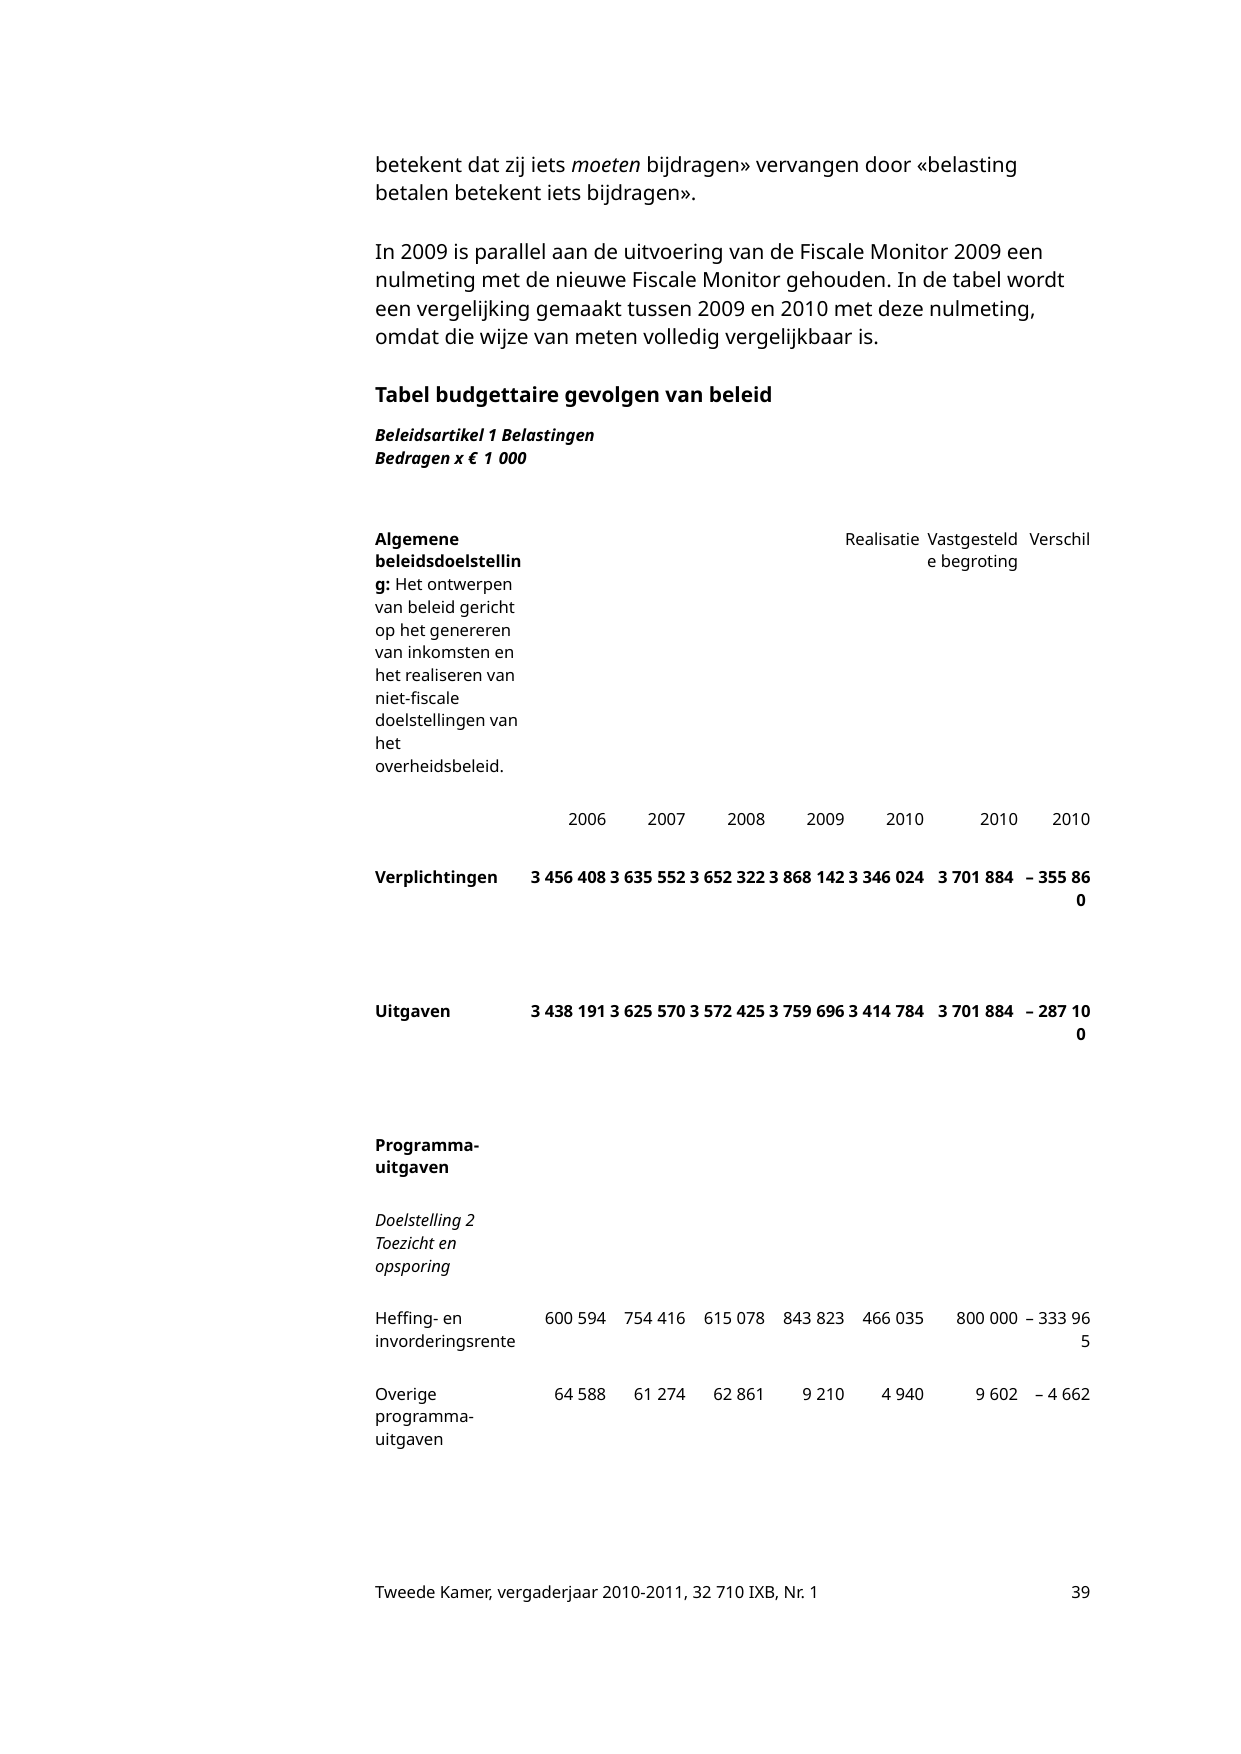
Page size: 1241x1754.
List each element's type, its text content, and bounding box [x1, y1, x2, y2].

table_cell – 333 965 [1018, 1307, 1090, 1382]
table_cell [527, 1209, 606, 1307]
table_cell [845, 941, 924, 999]
table_cell [606, 1133, 686, 1209]
table_cell [924, 941, 1018, 999]
table_cell 3 456 408 [527, 866, 606, 941]
table_cell 3 759 696 [765, 1000, 844, 1075]
table_cell [606, 941, 686, 999]
table_cell – 4 662 [1018, 1382, 1090, 1480]
table_cell [686, 941, 765, 999]
table_cell [686, 1209, 765, 1307]
table_cell 2010 [924, 807, 1018, 866]
table_cell 62 861 [686, 1382, 765, 1480]
table_header [527, 528, 765, 807]
table_cell 9 602 [924, 1382, 1018, 1480]
table_cell Programma-uitgaven [375, 1133, 527, 1209]
table_cell 3 635 552 [606, 866, 686, 941]
table_cell 4 940 [845, 1382, 924, 1480]
table_header Vastgestelde begroting [924, 528, 1018, 807]
table_cell [845, 1075, 924, 1133]
table_header Realisatie [765, 528, 924, 807]
table_header Algemene beleidsdoelstelling: Het ontwerpen van beleid gericht op het genereren van inkomsten en het realiseren van niet-fiscale doelstellingen van het overheidsbeleid. [375, 528, 527, 807]
table_cell 3 346 024 [845, 866, 924, 941]
table_cell 466 035 [845, 1307, 924, 1382]
table_cell [845, 1209, 924, 1307]
table_cell [1018, 1075, 1090, 1133]
table_cell [765, 1075, 844, 1133]
table_cell [765, 1133, 844, 1209]
table_cell [924, 1075, 1018, 1133]
table_cell 3 701 884 [924, 1000, 1018, 1075]
table_cell 3 572 425 [686, 1000, 765, 1075]
table_cell [375, 1075, 527, 1133]
table_cell 843 823 [765, 1307, 844, 1382]
table_cell [606, 1075, 686, 1133]
table_cell Uitgaven [375, 1000, 527, 1075]
table_cell [924, 1209, 1018, 1307]
table_cell Verplichtingen [375, 866, 527, 941]
table_cell [686, 1075, 765, 1133]
text Tabel budgettaire gevolgen van beleid [375, 381, 1090, 409]
text Beleidsartikel 1 Belastingen [375, 424, 1090, 447]
table_cell 3 701 884 [924, 866, 1018, 941]
table_cell [1018, 1133, 1090, 1209]
table_header Verschil [1018, 528, 1090, 807]
table_cell [1018, 941, 1090, 999]
table_cell 64 588 [527, 1382, 606, 1480]
table_cell [527, 1075, 606, 1133]
table_cell 754 416 [606, 1307, 686, 1382]
table_cell 3 625 570 [606, 1000, 686, 1075]
table_cell 600 594 [527, 1307, 606, 1382]
table_cell [765, 1209, 844, 1307]
table_cell 615 078 [686, 1307, 765, 1382]
table_cell 3 414 784 [845, 1000, 924, 1075]
table_cell [606, 1209, 686, 1307]
table_cell [924, 1133, 1018, 1209]
table_cell Overige programma-uitgaven [375, 1382, 527, 1480]
table_cell [686, 1133, 765, 1209]
table_cell 61 274 [606, 1382, 686, 1480]
table_cell [375, 941, 527, 999]
text betekent dat zij iets moeten bijdragen» vervangen door «belasting betalen betekent iets bijdragen». [375, 150, 1090, 207]
table_cell 2010 [845, 807, 924, 866]
table_cell 2007 [606, 807, 686, 866]
table_cell [765, 941, 844, 999]
table_cell – 287 100 [1018, 1000, 1090, 1075]
table_cell 2008 [686, 807, 765, 866]
text In 2009 is parallel aan de uitvoering van de Fiscale Monitor 2009 een nulmeting met de nieuwe Fiscale Monitor gehouden. In de tabel wordt een vergelijking gemaakt tussen 2009 en 2010 met deze nulmeting, omdat die wijze van meten volledig vergelijkbaar is. [375, 237, 1090, 351]
table_cell 800 000 [924, 1307, 1018, 1382]
table_cell [527, 1133, 606, 1209]
table_cell 2006 [527, 807, 606, 866]
table_cell – 355 860 [1018, 866, 1090, 941]
table_cell [375, 807, 527, 866]
table_cell 2009 [765, 807, 844, 866]
table_cell [1018, 1209, 1090, 1307]
table_cell 3 652 322 [686, 866, 765, 941]
table_cell 3 438 191 [527, 1000, 606, 1075]
table_cell [845, 1133, 924, 1209]
table_cell [527, 941, 606, 999]
table_cell 3 868 142 [765, 866, 844, 941]
text Bedragen x € 1 000 [375, 447, 1090, 469]
table_cell Doelstelling 2 Toezicht en opsporing [375, 1209, 527, 1307]
table_cell 9 210 [765, 1382, 844, 1480]
table_cell Heffing- en invorderingsrente [375, 1307, 527, 1382]
table_cell 2010 [1018, 807, 1090, 866]
